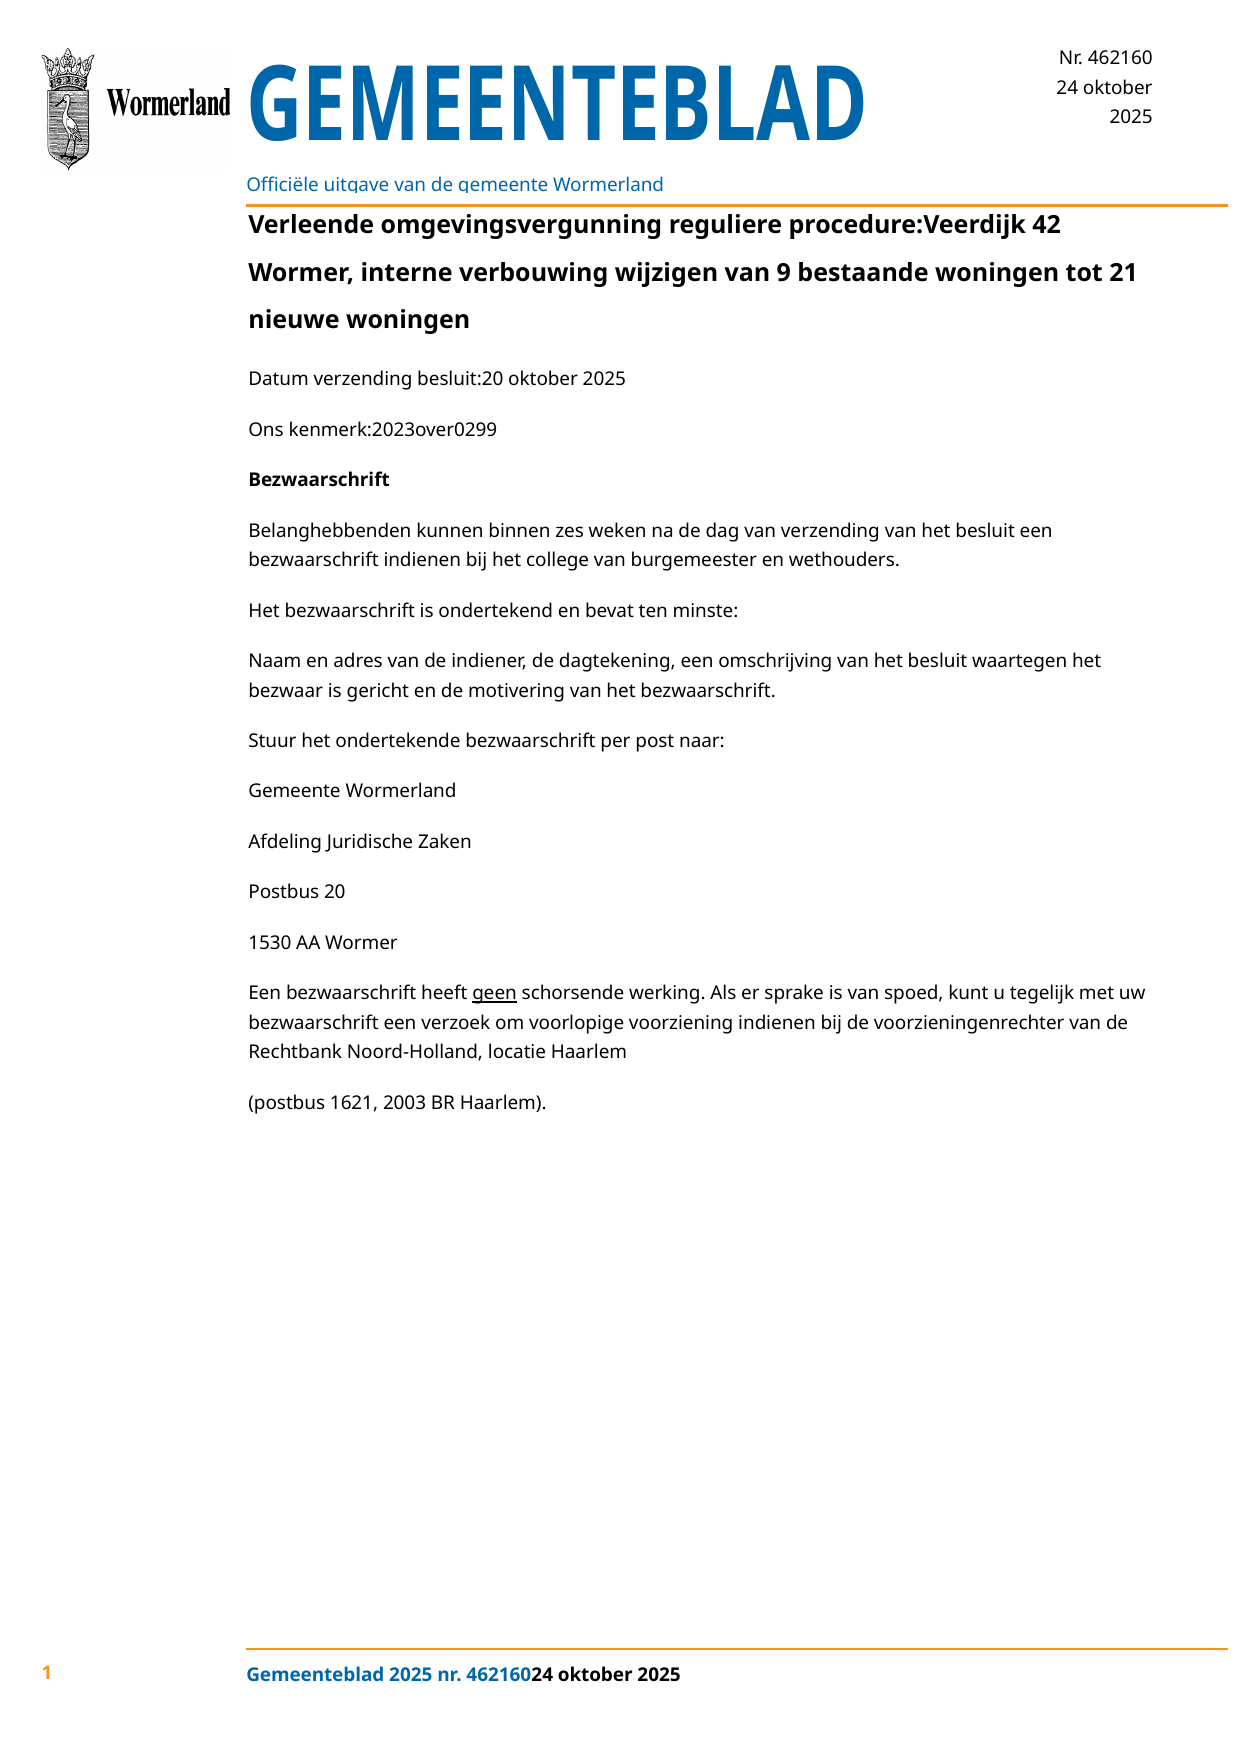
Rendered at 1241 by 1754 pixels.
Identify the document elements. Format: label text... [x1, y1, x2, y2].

text Bezwaarschrift [248, 466, 1152, 492]
text Gemeente Wormerland [248, 778, 1152, 803]
text Een bezwaarschrift heeft geen schorsende werking. Als er sprake is van spoed, kunt u tegelijk met uw bezwaarschrift een verzoek om voorlopige voorziening indienen bij de voorzieningenrechter van de Rechtbank Noord-Holland, locatie Haarlem [248, 979, 1152, 1064]
picture [41, 47, 231, 172]
text Belanghebbenden kunnen binnen zes weken na de dag van verzending van het besluit een bezwaarschrift indienen bij het college van burgemeester en wethouders. [248, 517, 1152, 572]
text Ons kenmerk:2023over0299 [248, 416, 1152, 442]
text Afdeling Juridische Zaken [248, 828, 1152, 854]
text Datum verzending besluit:20 oktober 2025 [248, 366, 1152, 391]
text (postbus 1621, 2003 BR Haarlem). [248, 1089, 1152, 1114]
text Verleende omgevingsvergunning reguliere procedure:Veerdijk 42 Wormer, interne verbouwing wijzigen van 9 bestaande woningen tot 21 nieuwe woningen [248, 207, 1152, 336]
text Het bezwaarschrift is ondertekend en bevat ten minste: [248, 597, 1152, 622]
text Postbus 20 [248, 878, 1152, 904]
text Naam en adres van de indiener, de dagtekening, een omschrijving van het besluit waartegen het bezwaar is gericht en de motivering van het bezwaarschrift. [248, 647, 1152, 702]
text 1530 AA Wormer [248, 929, 1152, 954]
text Stuur het ondertekende bezwaarschrift per post naar: [248, 727, 1152, 753]
